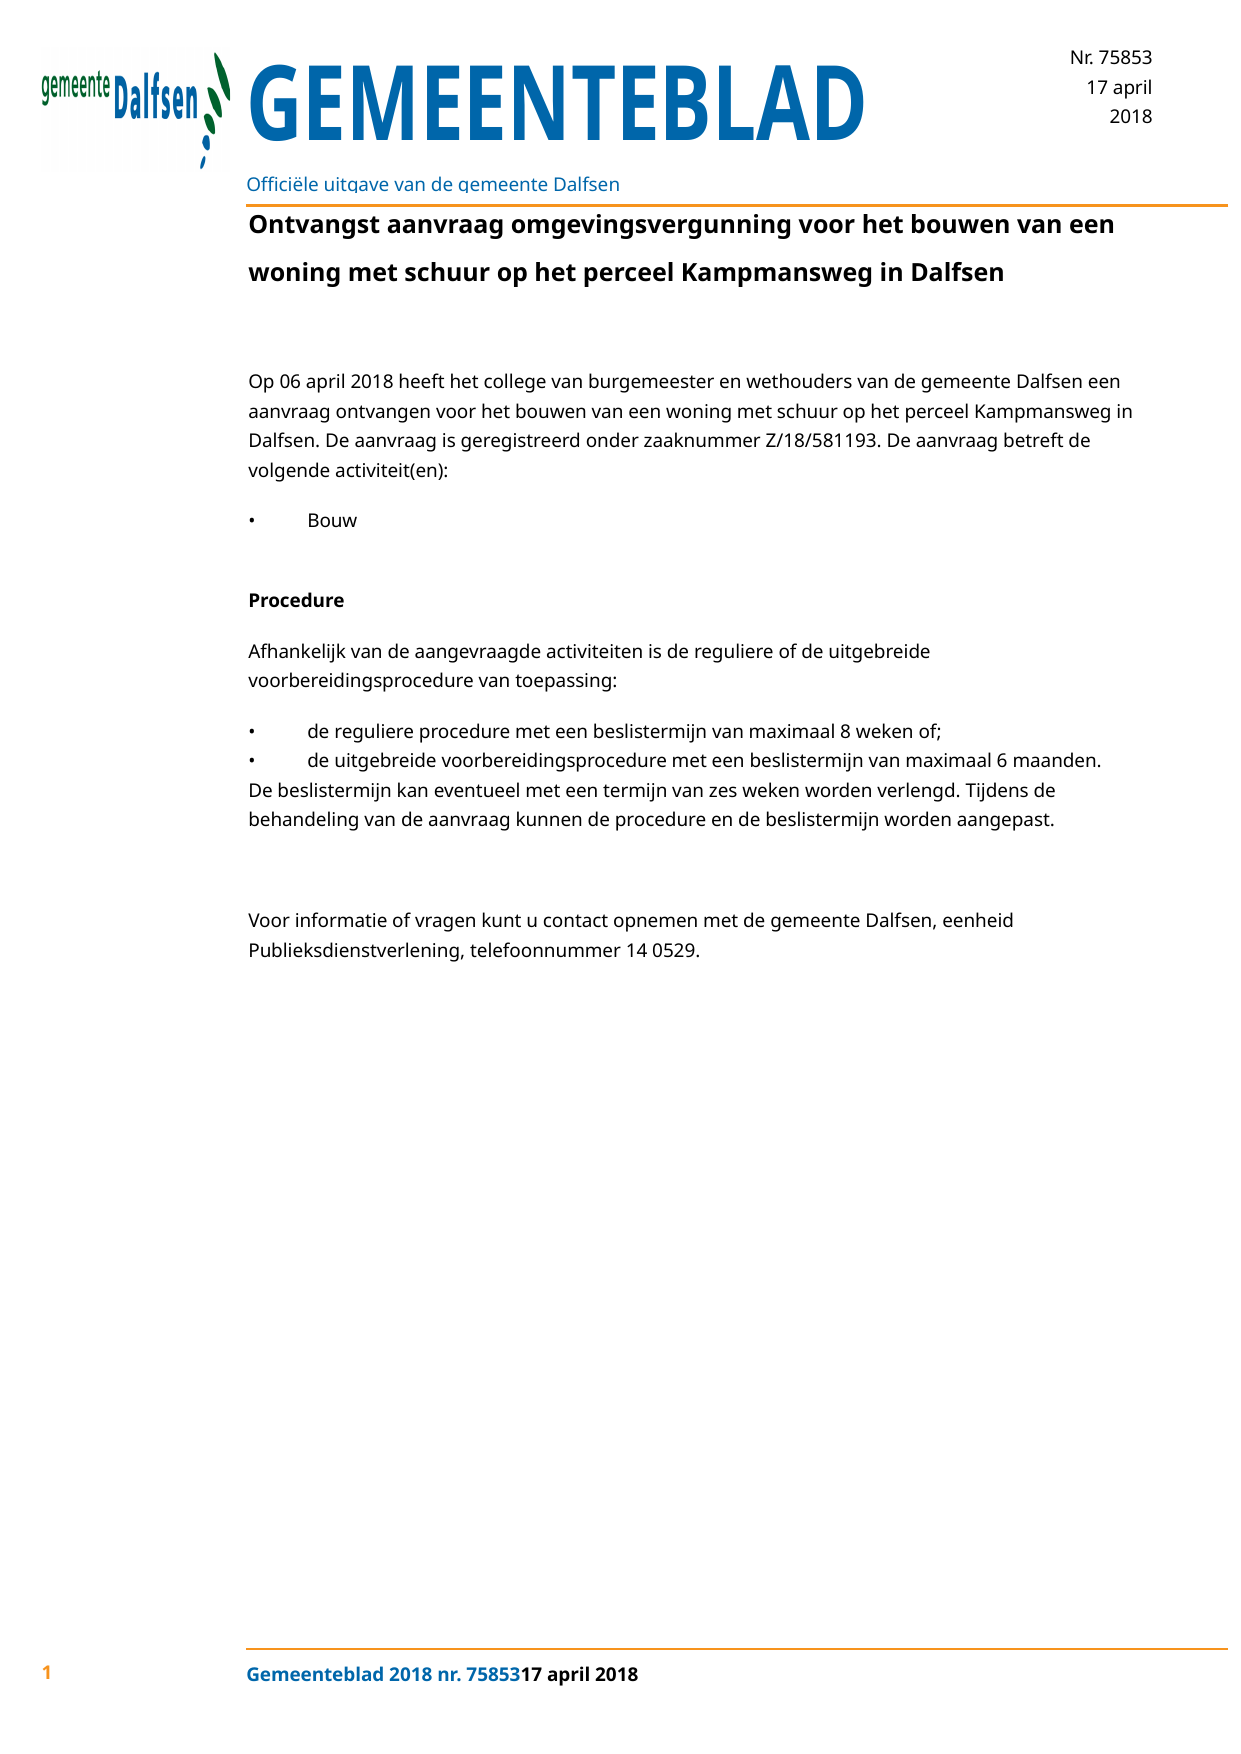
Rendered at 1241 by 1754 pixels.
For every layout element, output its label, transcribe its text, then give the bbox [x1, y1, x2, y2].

list de uitgebreide voorbereidingsprocedure met een beslistermijn van maximaal 6 maanden. [248, 747, 1152, 773]
text Afhankelijk van de aangevraagde activiteiten is de reguliere of de uitgebreide voorbereidingsprocedure van toepassing: [248, 638, 1152, 693]
list de reguliere procedure met een beslistermijn van maximaal 8 weken of; [248, 718, 1152, 744]
text Voor informatie of vragen kunt u contact opnemen met de gemeente Dalfsen, eenheid Publieksdienstverlening, telefoonnummer 14 0529. [248, 907, 1152, 963]
list Bouw [248, 507, 1152, 533]
text Ontvangst aanvraag omgevingsvergunning voor het bouwen van een woning met schuur op het perceel Kampmansweg in Dalfsen [248, 207, 1152, 288]
text Op 06 april 2018 heeft het college van burgemeester en wethouders van de gemeente Dalfsen een aanvraag ontvangen voor het bouwen van een woning met schuur op het perceel Kampmansweg in Dalfsen. De aanvraag is geregistreerd onder zaaknummer Z/18/581193. De aanvraag betreft de volgende activiteit(en): [248, 368, 1152, 483]
text Procedure [248, 587, 1152, 613]
picture [41, 47, 231, 172]
text De beslistermijn kan eventueel met een termijn van zes weken worden verlengd. Tijdens de behandeling van de aanvraag kunnen de procedure en de beslistermijn worden aangepast. [248, 777, 1152, 832]
